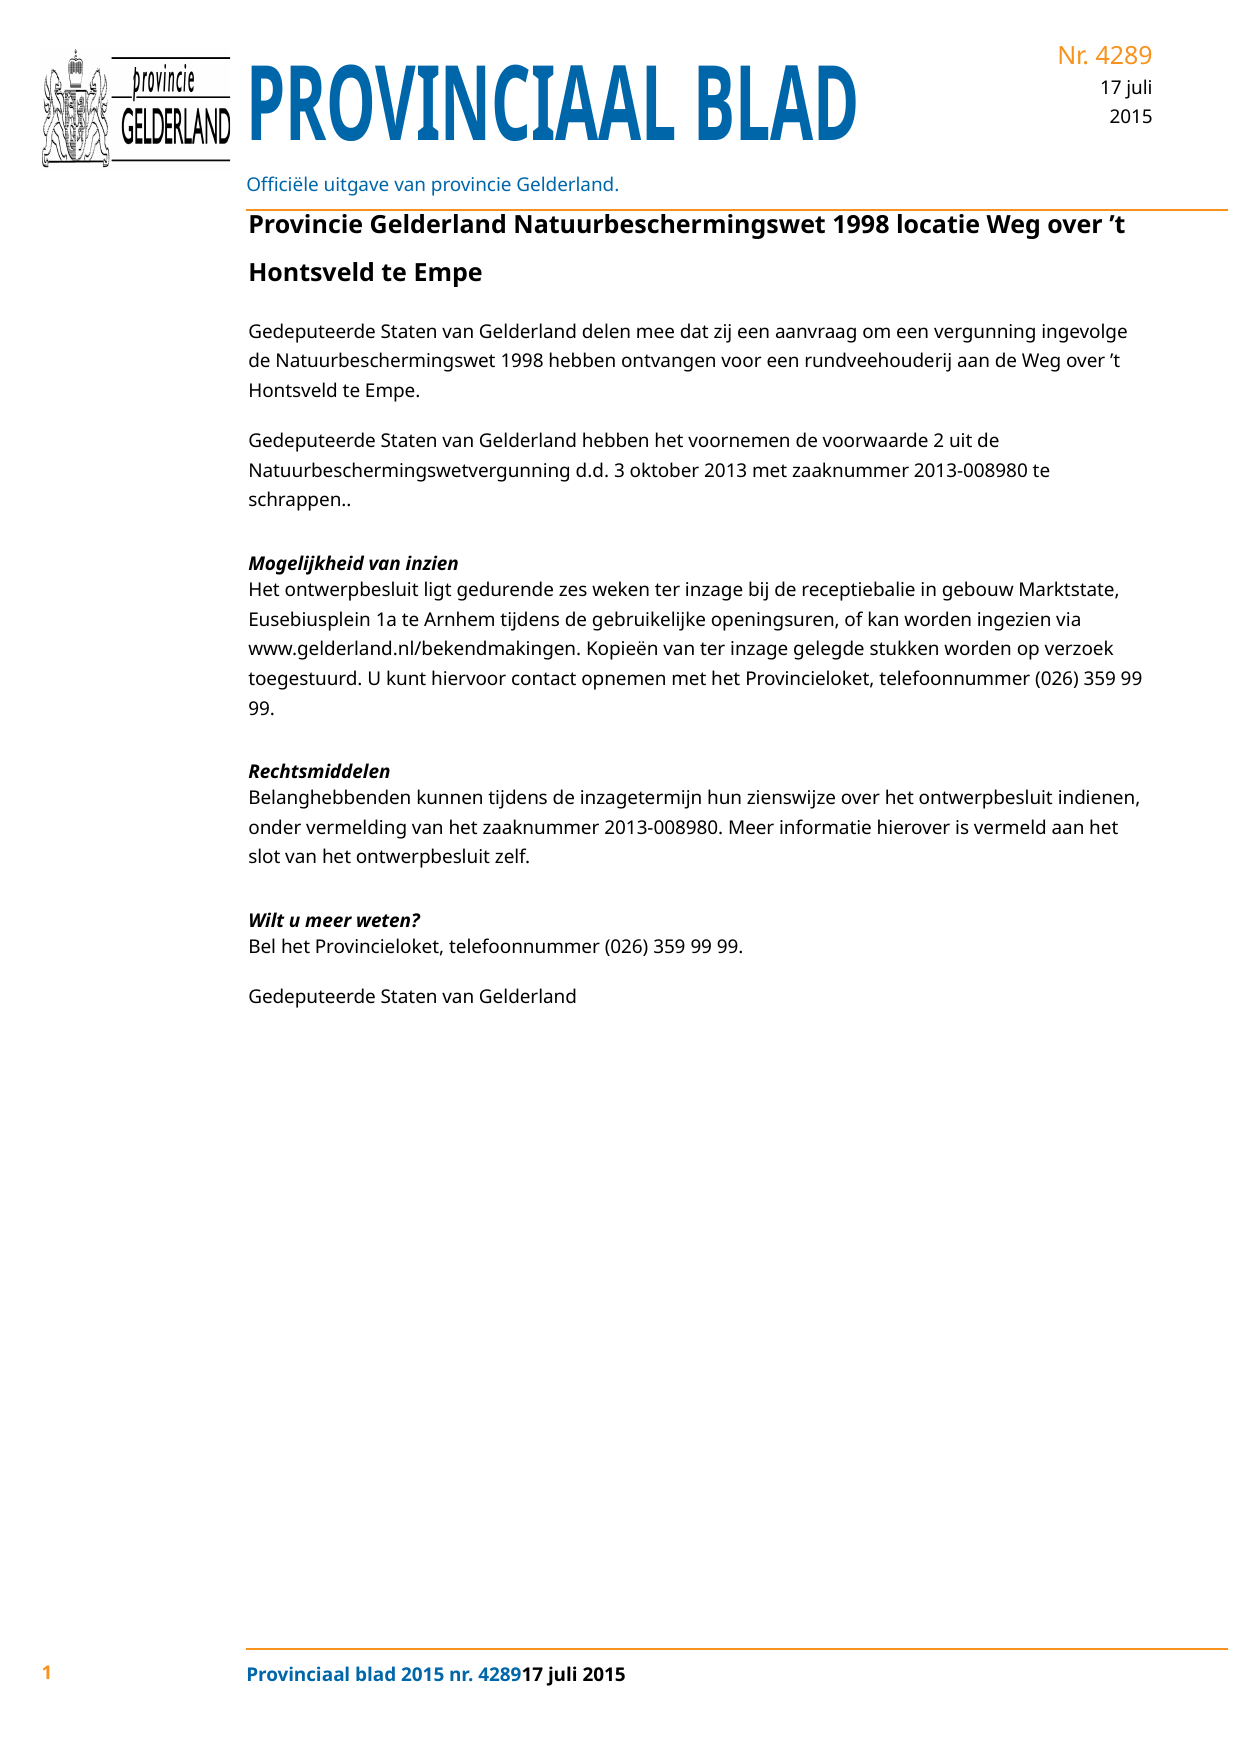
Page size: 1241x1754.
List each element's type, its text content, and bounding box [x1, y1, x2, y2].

text Gedeputeerde Staten van Gelderland delen mee dat zij een aanvraag om een vergunning ingevolge de Natuurbeschermingswet 1998 hebben ontvangen voor een rundveehouderij aan de Weg over ’t Hontsveld te Empe. [248, 318, 1152, 403]
text Het ontwerpbesluit ligt gedurende zes weken ter inzage bij de receptiebalie in gebouw Marktstate, Eusebiusplein 1a te Arnhem tijdens de gebruikelijke openingsuren, of kan worden ingezien via www.gelderland.nl/bekendmakingen. Kopieën van ter inzage gelegde stukken worden op verzoek toegestuurd. U kunt hiervoor contact opnemen met het Provincieloket, telefoonnummer (026) 359 99 99. [248, 576, 1152, 720]
text Bel het Provincieloket, telefoonnummer (026) 359 99 99. [248, 933, 1152, 959]
text Wilt u meer weten? [248, 907, 1152, 933]
text Belanghebbenden kunnen tijdens de inzagetermijn hun zienswijze over het ontwerpbesluit indienen, onder vermelding van het zaaknummer 2013-008980. Meer informatie hierover is vermeld aan het slot van het ontwerpbesluit zelf. [248, 784, 1152, 869]
text Gedeputeerde Staten van Gelderland hebben het voornemen de voorwaarde 2 uit de Natuurbeschermingswetvergunning d.d. 3 oktober 2013 met zaaknummer 2013-008980 te schrappen.. [248, 427, 1152, 512]
text Provincie Gelderland Natuurbeschermingswet 1998 locatie Weg over ’t Hontsveld te Empe [248, 211, 1152, 288]
text Rechtsmiddelen [248, 759, 1152, 784]
text Mogelijkheid van inzien [248, 551, 1152, 576]
picture [41, 47, 231, 172]
text Gedeputeerde Staten van Gelderland [248, 984, 1152, 1009]
